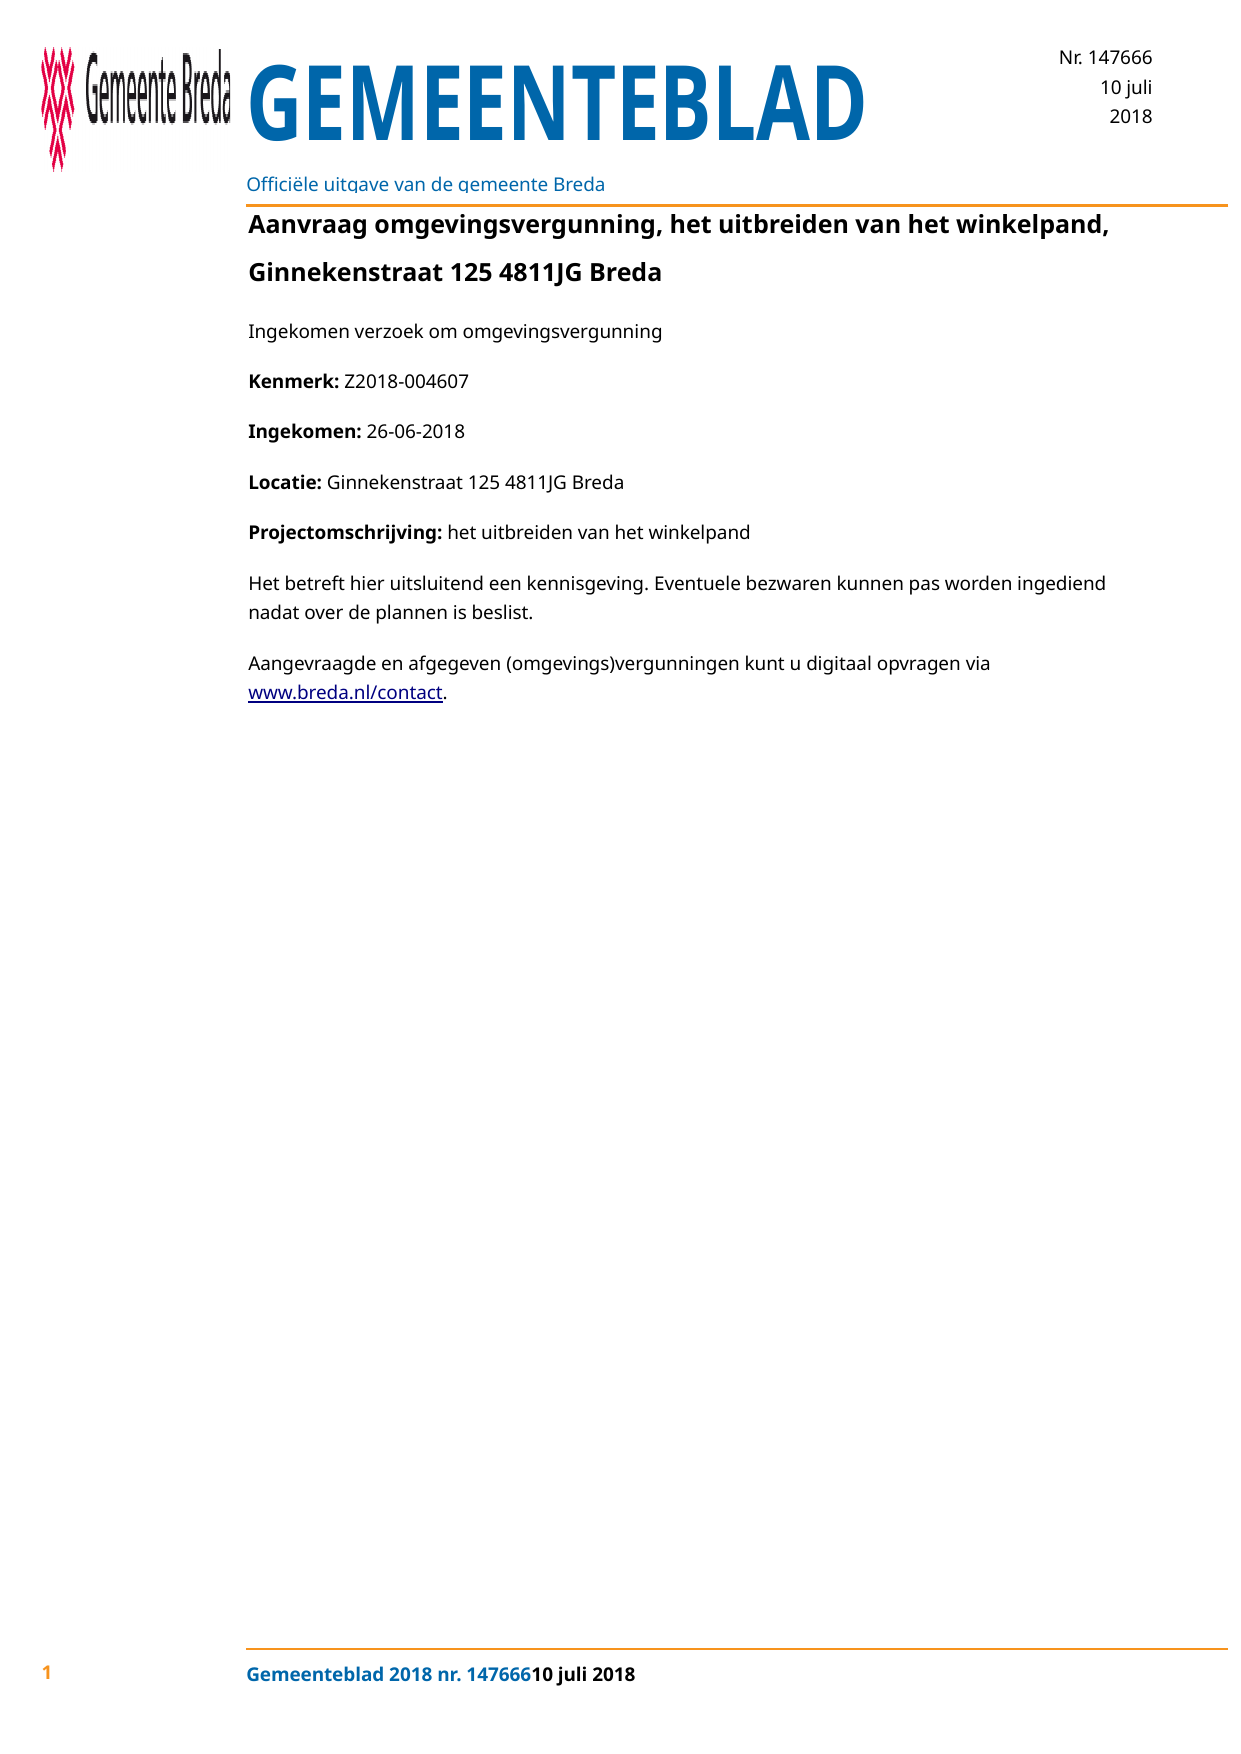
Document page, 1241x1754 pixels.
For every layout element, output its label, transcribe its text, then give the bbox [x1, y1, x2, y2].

text Aanvraag omgevingsvergunning, het uitbreiden van het winkelpand, Ginnekenstraat 125 4811JG Breda [248, 207, 1152, 288]
picture [41, 47, 231, 172]
text Aangevraagde en afgegeven (omgevings)vergunningen kunt u digitaal opvragen via www.breda.nl/contact. [248, 650, 1152, 705]
text Ingekomen verzoek om omgevingsvergunning [248, 318, 1152, 344]
text Locatie: Ginnekenstraat 125 4811JG Breda [248, 469, 1152, 495]
text Ingekomen: 26-06-2018 [248, 419, 1152, 444]
text Projectomschrijving: het uitbreiden van het winkelpand [248, 519, 1152, 545]
text Kenmerk: Z2018-004607 [248, 368, 1152, 394]
text Het betreft hier uitsluitend een kennisgeving. Eventuele bezwaren kunnen pas worden ingediend nadat over de plannen is beslist. [248, 570, 1152, 625]
